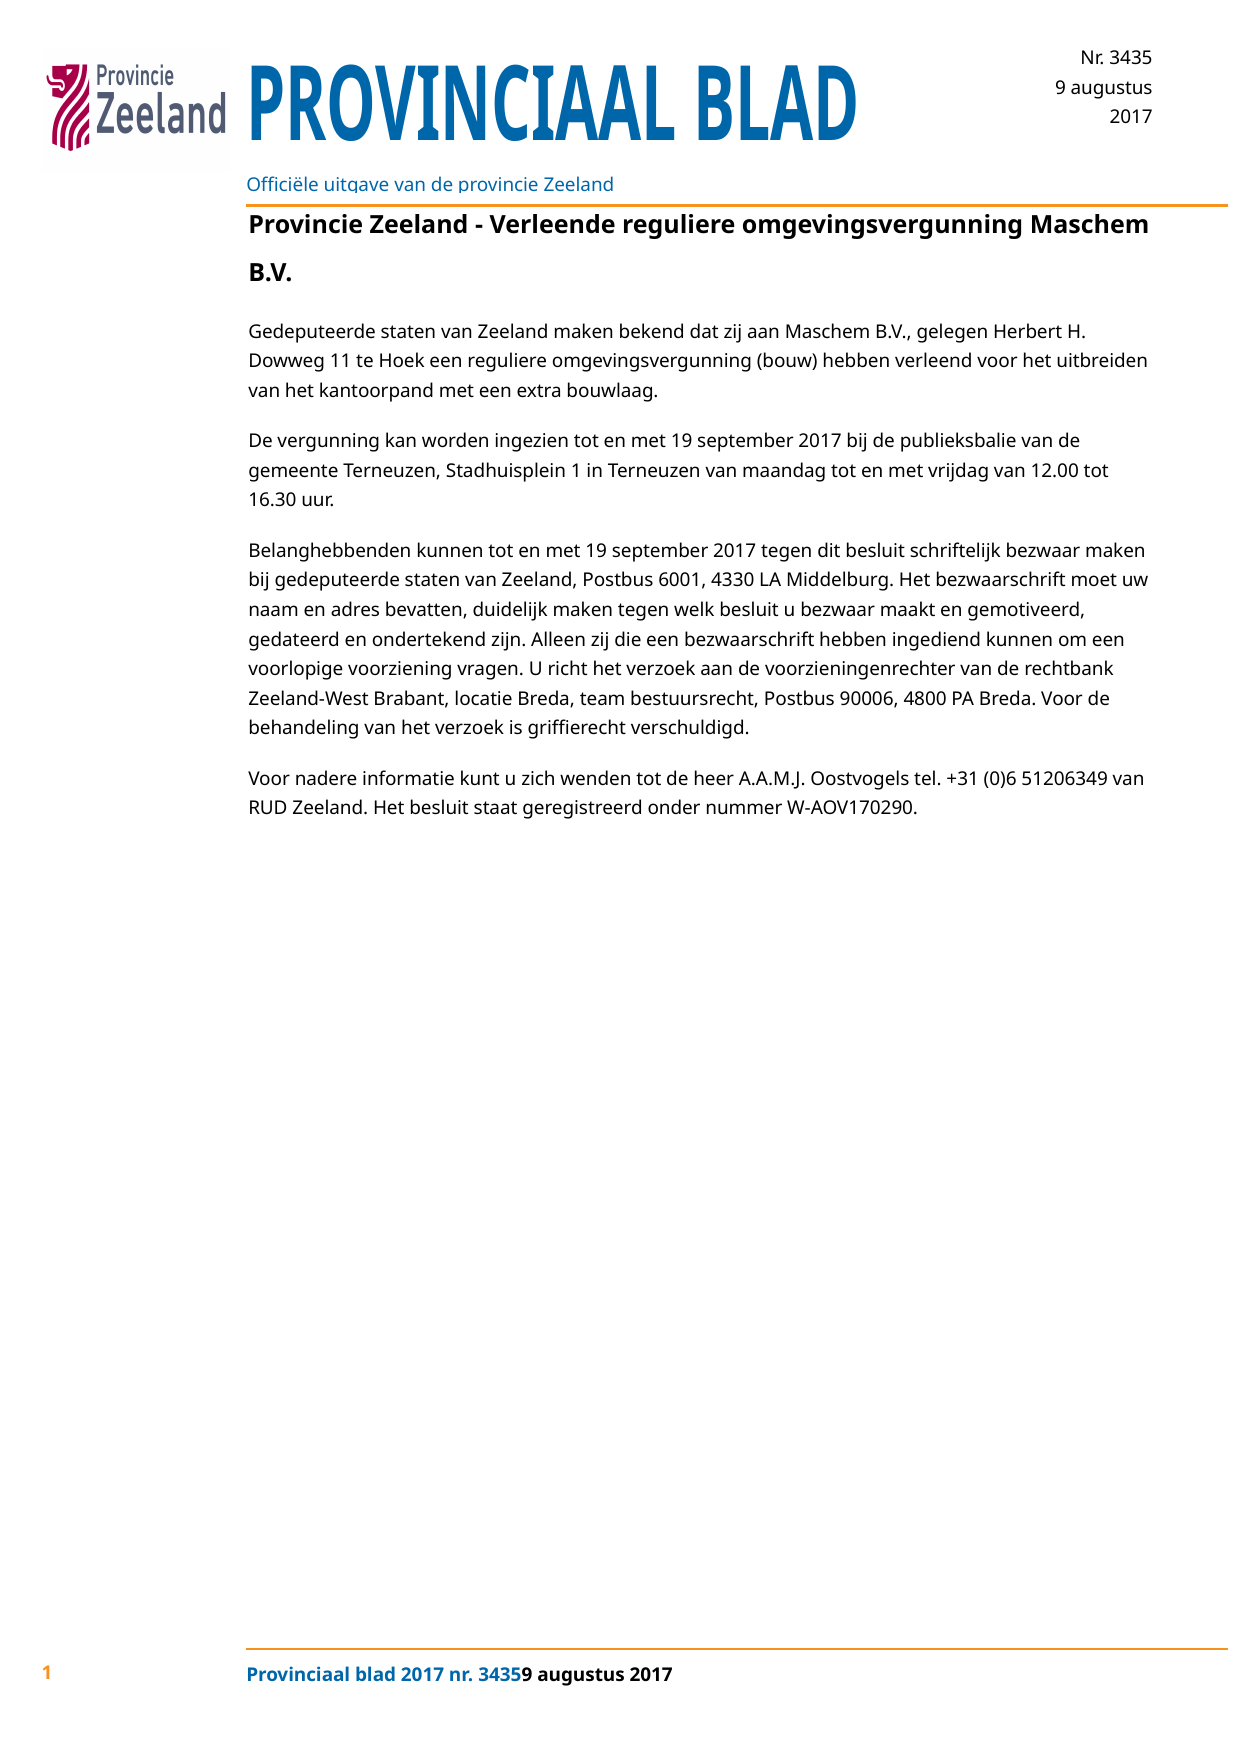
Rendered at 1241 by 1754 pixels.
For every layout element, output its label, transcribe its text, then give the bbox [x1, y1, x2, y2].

text Belanghebbenden kunnen tot en met 19 september 2017 tegen dit besluit schriftelijk bezwaar maken bij gedeputeerde staten van Zeeland, Postbus 6001, 4330 LA Middelburg. Het bezwaarschrift moet uw naam en adres bevatten, duidelijk maken tegen welk besluit u bezwaar maakt en gemotiveerd, gedateerd en ondertekend zijn. Alleen zij die een bezwaarschrift hebben ingediend kunnen om een voorlopige voorziening vragen. U richt het verzoek aan de voorzieningenrechter van de rechtbank Zeeland-West Brabant, locatie Breda, team bestuursrecht, Postbus 90006, 4800 PA Breda. Voor de behandeling van het verzoek is griffierecht verschuldigd. [248, 537, 1152, 740]
text Gedeputeerde staten van Zeeland maken bekend dat zij aan Maschem B.V., gelegen Herbert H. Dowweg 11 te Hoek een reguliere omgevingsvergunning (bouw) hebben verleend voor het uitbreiden van het kantoorpand met een extra bouwlaag. [248, 318, 1152, 403]
picture [41, 47, 231, 172]
text De vergunning kan worden ingezien tot en met 19 september 2017 bij de publieksbalie van de gemeente Terneuzen, Stadhuisplein 1 in Terneuzen van maandag tot en met vrijdag van 12.00 tot 16.30 uur. [248, 427, 1152, 512]
text Voor nadere informatie kunt u zich wenden tot de heer A.A.M.J. Oostvogels tel. +31 (0)6 51206349 van RUD Zeeland. Het besluit staat geregistreerd onder nummer W-AOV170290. [248, 765, 1152, 820]
text Provincie Zeeland - Verleende reguliere omgevingsvergunning Maschem B.V. [248, 207, 1152, 288]
